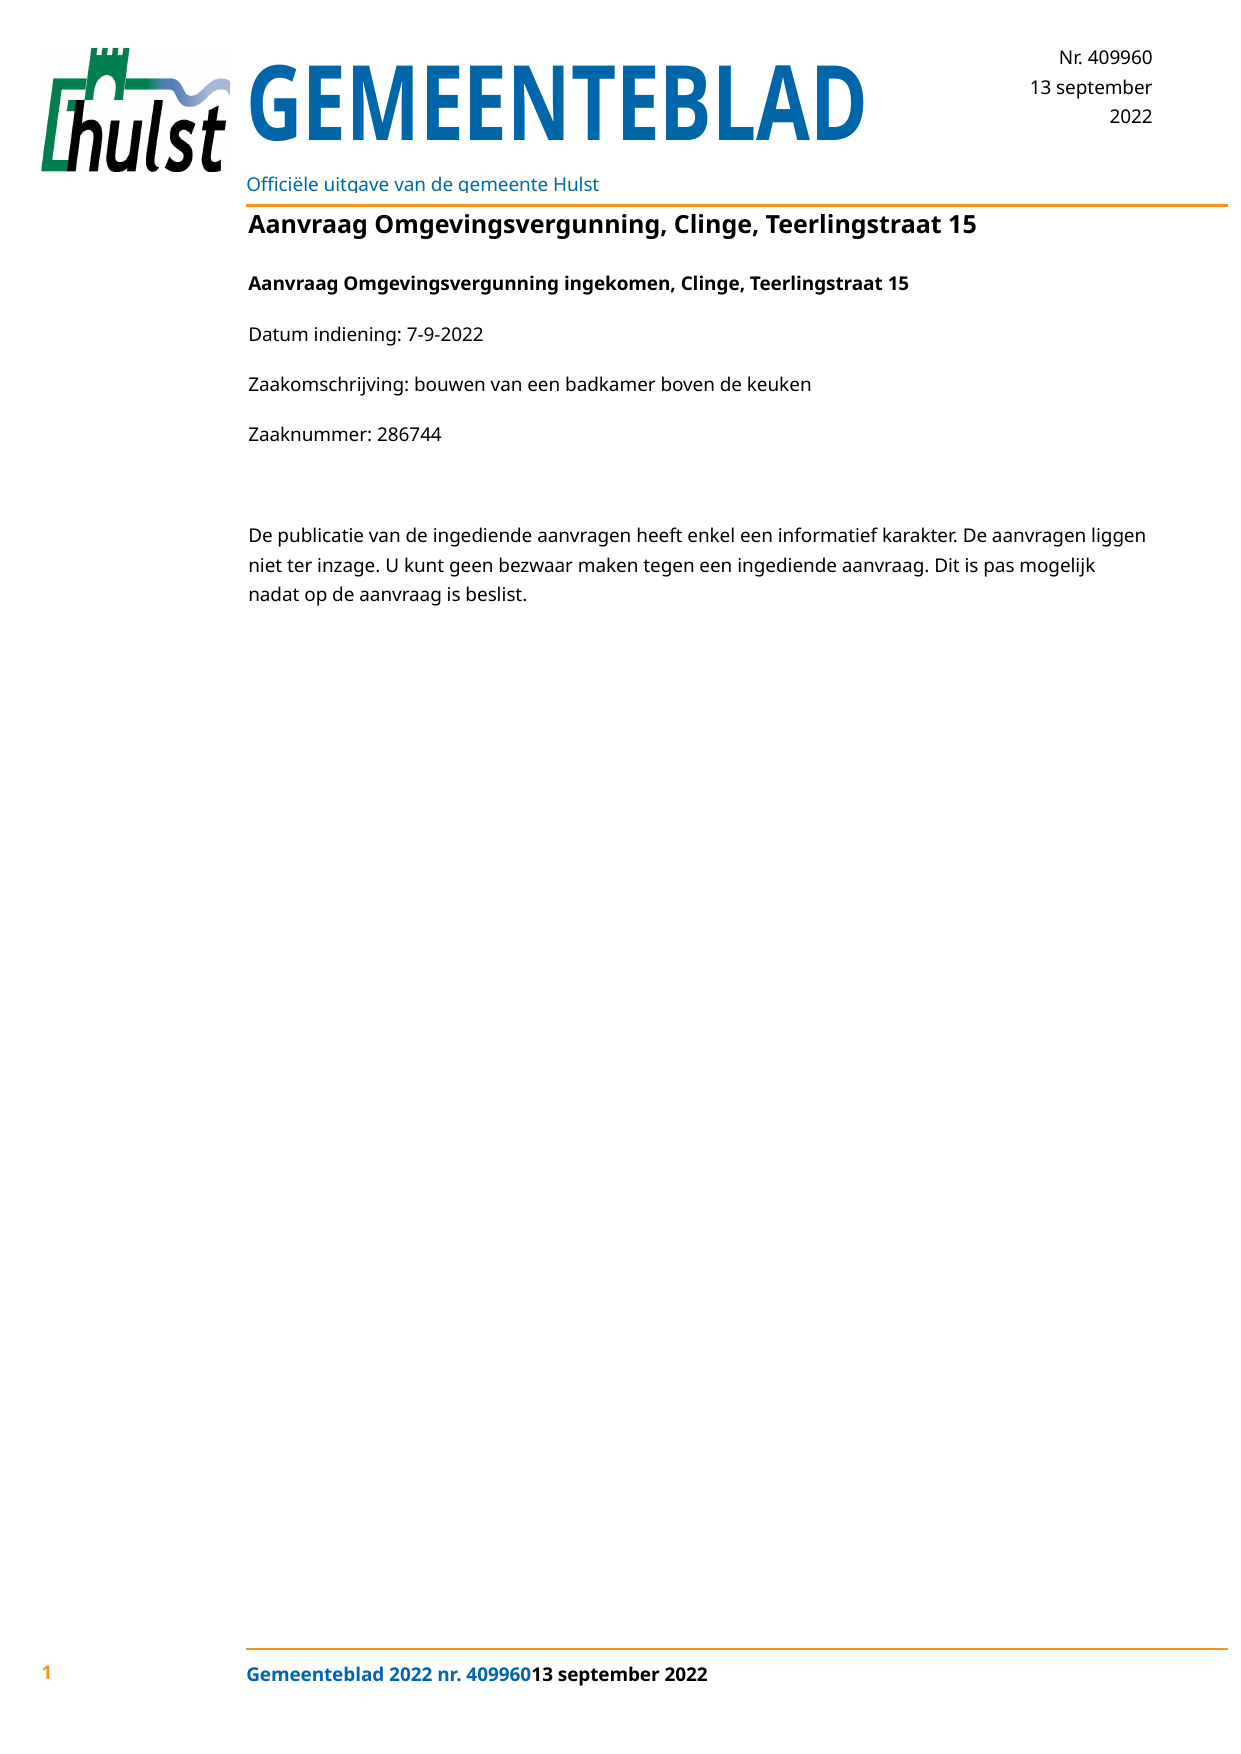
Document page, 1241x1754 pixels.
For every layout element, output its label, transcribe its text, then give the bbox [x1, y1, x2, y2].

text Zaakomschrijving: bouwen van een badkamer boven de keuken [248, 371, 1152, 397]
text Datum indiening: 7-9-2022 [248, 321, 1152, 346]
text De publicatie van de ingediende aanvragen heeft enkel een informatief karakter. De aanvragen liggen niet ter inzage. U kunt geen bezwaar maken tegen een ingediende aanvraag. Dit is pas mogelijk nadat op de aanvraag is beslist. [248, 522, 1152, 607]
text Aanvraag Omgevingsvergunning, Clinge, Teerlingstraat 15 [248, 207, 1152, 241]
picture [41, 47, 231, 172]
text Aanvraag Omgevingsvergunning ingekomen, Clinge, Teerlingstraat 15 [248, 270, 1152, 296]
text Zaaknummer: 286744 [248, 422, 1152, 447]
